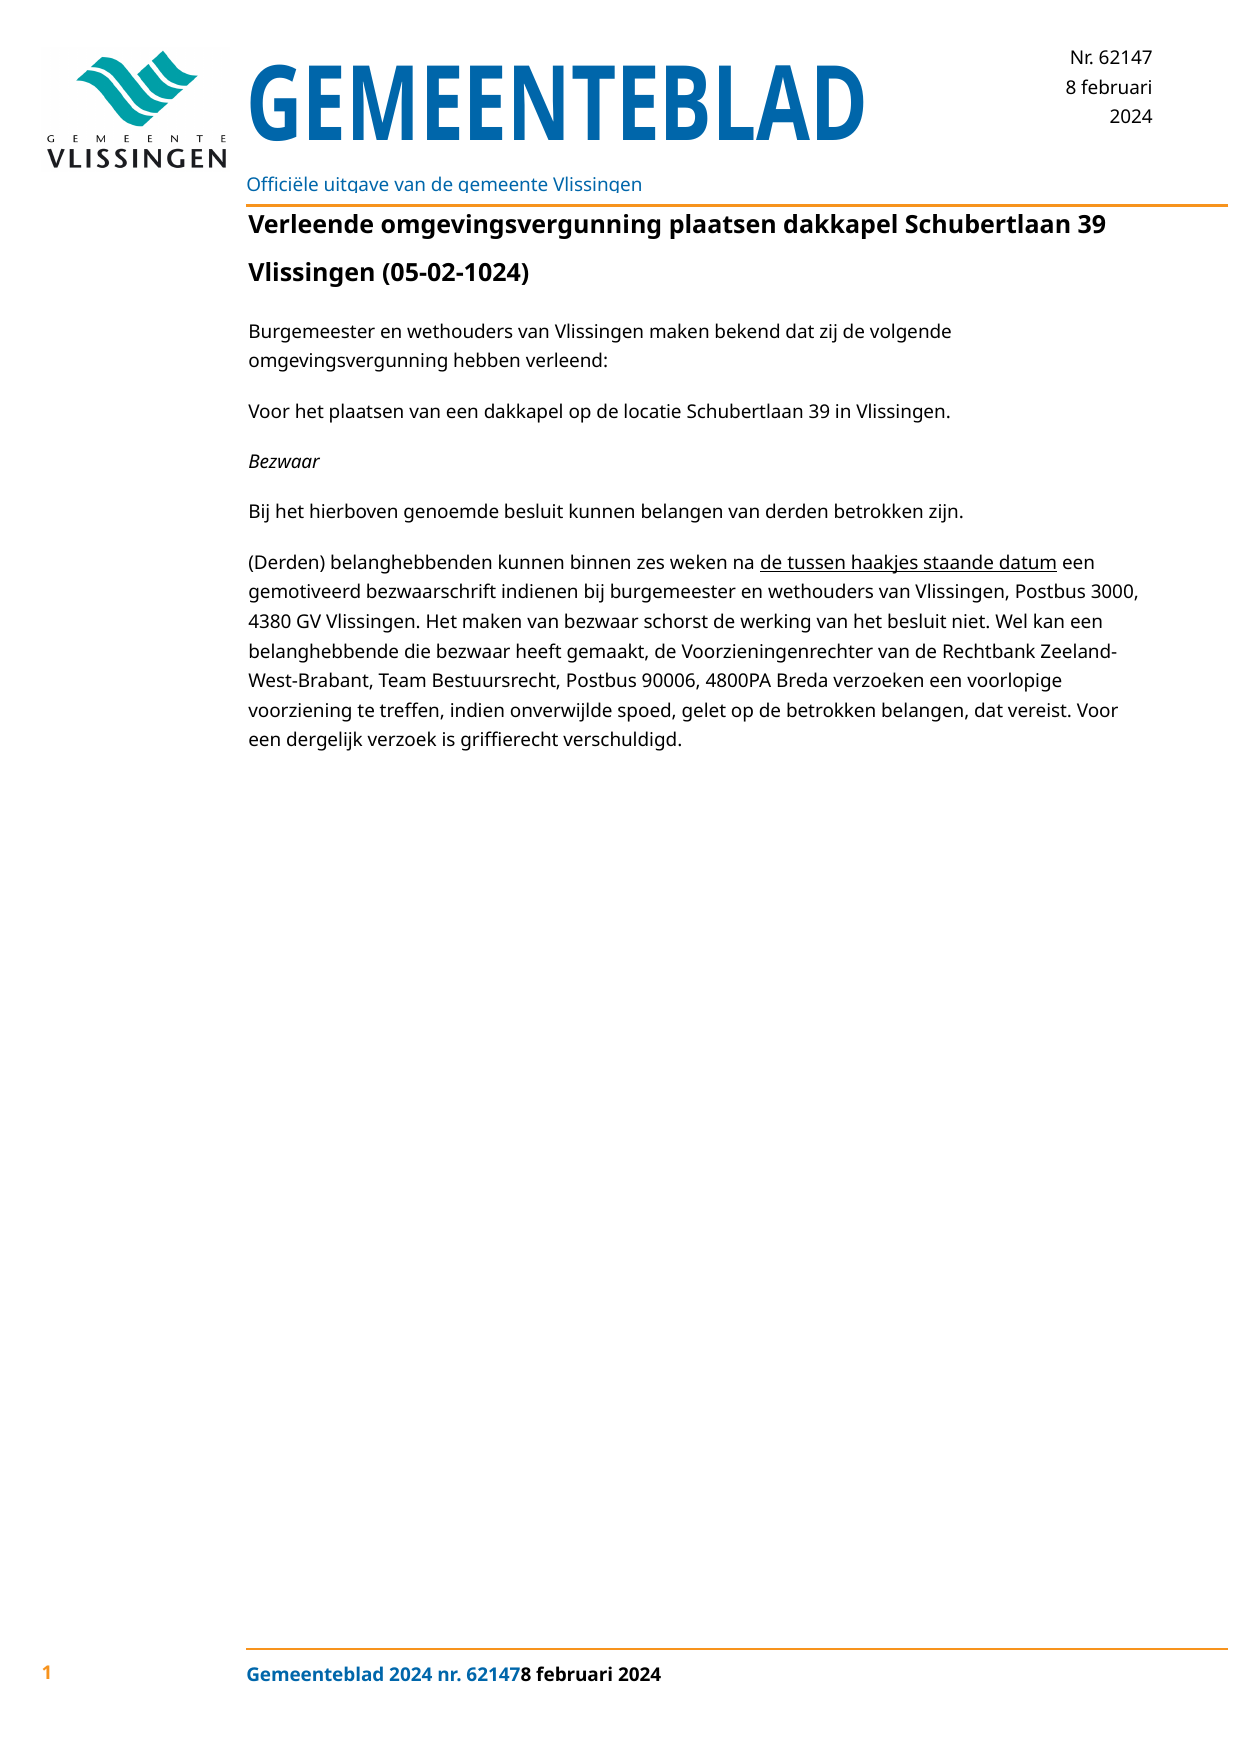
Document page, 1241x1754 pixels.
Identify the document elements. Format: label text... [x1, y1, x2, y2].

picture [41, 47, 231, 172]
text Burgemeester en wethouders van Vlissingen maken bekend dat zij de volgende omgevingsvergunning hebben verleend: [248, 318, 1152, 373]
text Voor het plaatsen van een dakkapel op de locatie Schubertlaan 39 in Vlissingen. [248, 398, 1152, 424]
text Verleende omgevingsvergunning plaatsen dakkapel Schubertlaan 39 Vlissingen (05-02-1024) [248, 207, 1152, 288]
text Bij het hierboven genoemde besluit kunnen belangen van derden betrokken zijn. [248, 499, 1152, 524]
text Bezwaar [248, 448, 1152, 474]
text (Derden) belanghebbenden kunnen binnen zes weken na de tussen haakjes staande datum een gemotiveerd bezwaarschrift indienen bij burgemeester en wethouders van Vlissingen, Postbus 3000, 4380 GV Vlissingen. Het maken van bezwaar schorst de werking van het besluit niet. Wel kan een belanghebbende die bezwaar heeft gemaakt, de Voorzieningenrechter van de Rechtbank Zeeland-West-Brabant, Team Bestuursrecht, Postbus 90006, 4800PA Breda verzoeken een voorlopige voorziening te treffen, indien onverwijlde spoed, gelet op de betrokken belangen, dat vereist. Voor een dergelijk verzoek is griffierecht verschuldigd. [248, 549, 1152, 752]
